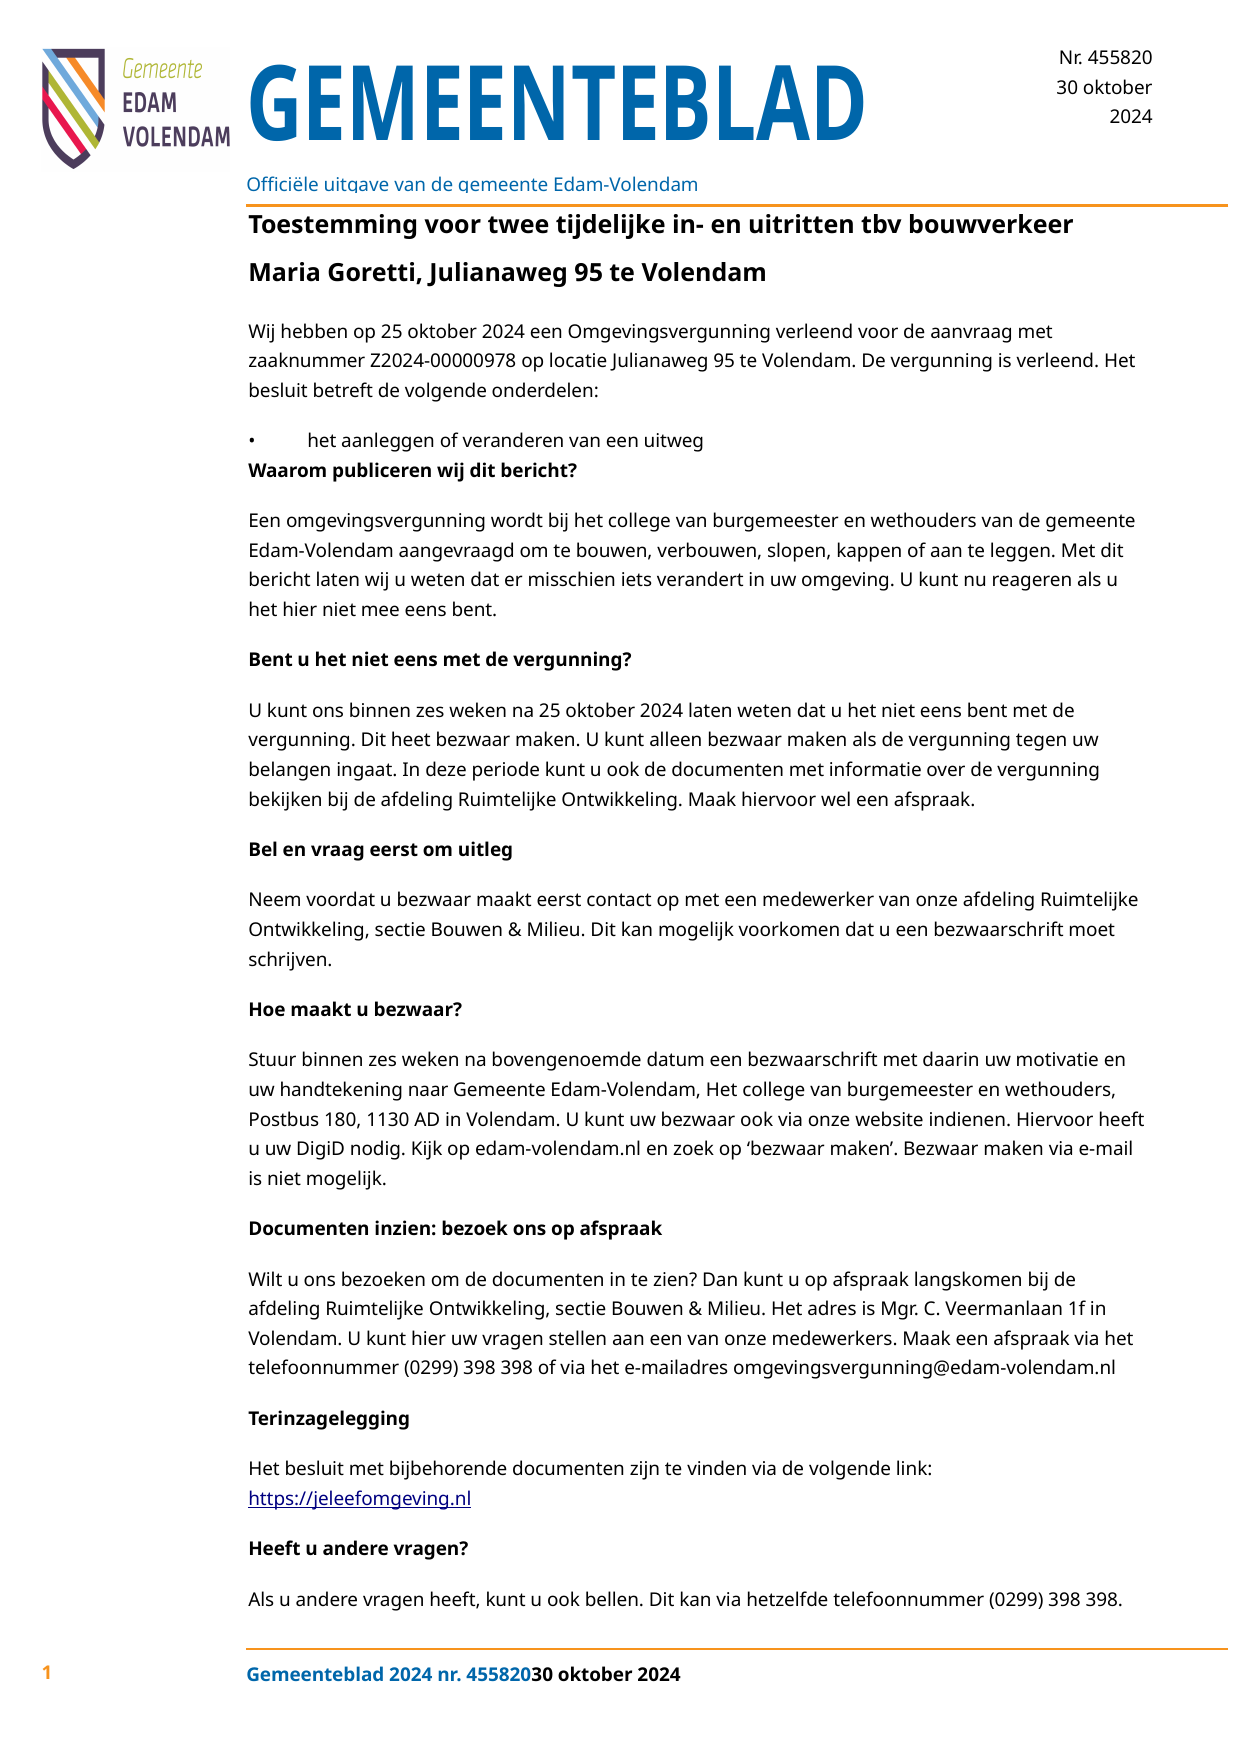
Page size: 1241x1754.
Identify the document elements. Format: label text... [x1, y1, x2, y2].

text Bel en vraag eerst om uitleg [248, 836, 1152, 862]
text Wilt u ons bezoeken om de documenten in te zien? Dan kunt u op afspraak langskomen bij de afdeling Ruimtelijke Ontwikkeling, sectie Bouwen & Milieu. Het adres is Mgr. C. Veermanlaan 1f in Volendam. U kunt hier uw vragen stellen aan een van onze medewerkers. Maak een afspraak via het telefoonnummer (0299) 398 398 of via het e-mailadres omgevingsvergunning@edam-volendam.nl [248, 1266, 1152, 1380]
text Bent u het niet eens met de vergunning? [248, 647, 1152, 672]
text Als u andere vragen heeft, kunt u ook bellen. Dit kan via hetzelfde telefoonnummer (0299) 398 398. [248, 1586, 1152, 1612]
text Waarom publiceren wij dit bericht? [248, 457, 1152, 483]
text Stuur binnen zes weken na bovengenoemde datum een bezwaarschrift met daarin uw motivatie en uw handtekening naar Gemeente Edam-Volendam, Het college van burgemeester en wethouders, Postbus 180, 1130 AD in Volendam. U kunt uw bezwaar ook via onze website indienen. Hiervoor heeft u uw DigiD nodig. Kijk op edam-volendam.nl en zoek op ‘bezwaar maken’. Bezwaar maken via e-mail is niet mogelijk. [248, 1047, 1152, 1191]
text Hoe maakt u bezwaar? [248, 996, 1152, 1022]
text Heeft u andere vragen? [248, 1535, 1152, 1561]
text U kunt ons binnen zes weken na 25 oktober 2024 laten weten dat u het niet eens bent met de vergunning. Dit heet bezwaar maken. U kunt alleen bezwaar maken als de vergunning tegen uw belangen ingaat. In deze periode kunt u ook de documenten met informatie over de vergunning bekijken bij de afdeling Ruimtelijke Ontwikkeling. Maak hiervoor wel een afspraak. [248, 697, 1152, 812]
text Documenten inzien: bezoek ons op afspraak [248, 1215, 1152, 1241]
text Een omgevingsvergunning wordt bij het college van burgemeester en wethouders van de gemeente Edam-Volendam aangevraagd om te bouwen, verbouwen, slopen, kappen of aan te leggen. Met dit bericht laten wij u weten dat er misschien iets verandert in uw omgeving. U kunt nu reageren als u het hier niet mee eens bent. [248, 507, 1152, 622]
list het aanleggen of veranderen van een uitweg [248, 427, 1152, 453]
picture [41, 47, 231, 172]
text Neem voordat u bezwaar maakt eerst contact op met een medewerker van onze afdeling Ruimtelijke Ontwikkeling, sectie Bouwen & Milieu. Dit kan mogelijk voorkomen dat u een bezwaarschrift moet schrijven. [248, 887, 1152, 972]
text Het besluit met bijbehorende documenten zijn te vinden via de volgende link: https://jeleefomgeving.nl [248, 1455, 1152, 1511]
text Wij hebben op 25 oktober 2024 een Omgevingsvergunning verleend voor de aanvraag met zaaknummer Z2024-00000978 op locatie Julianaweg 95 te Volendam. De vergunning is verleend. Het besluit betreft de volgende onderdelen: [248, 318, 1152, 403]
text Toestemming voor twee tijdelijke in- en uitritten tbv bouwverkeer Maria Goretti, Julianaweg 95 te Volendam [248, 207, 1152, 288]
text Terinzagelegging [248, 1405, 1152, 1431]
